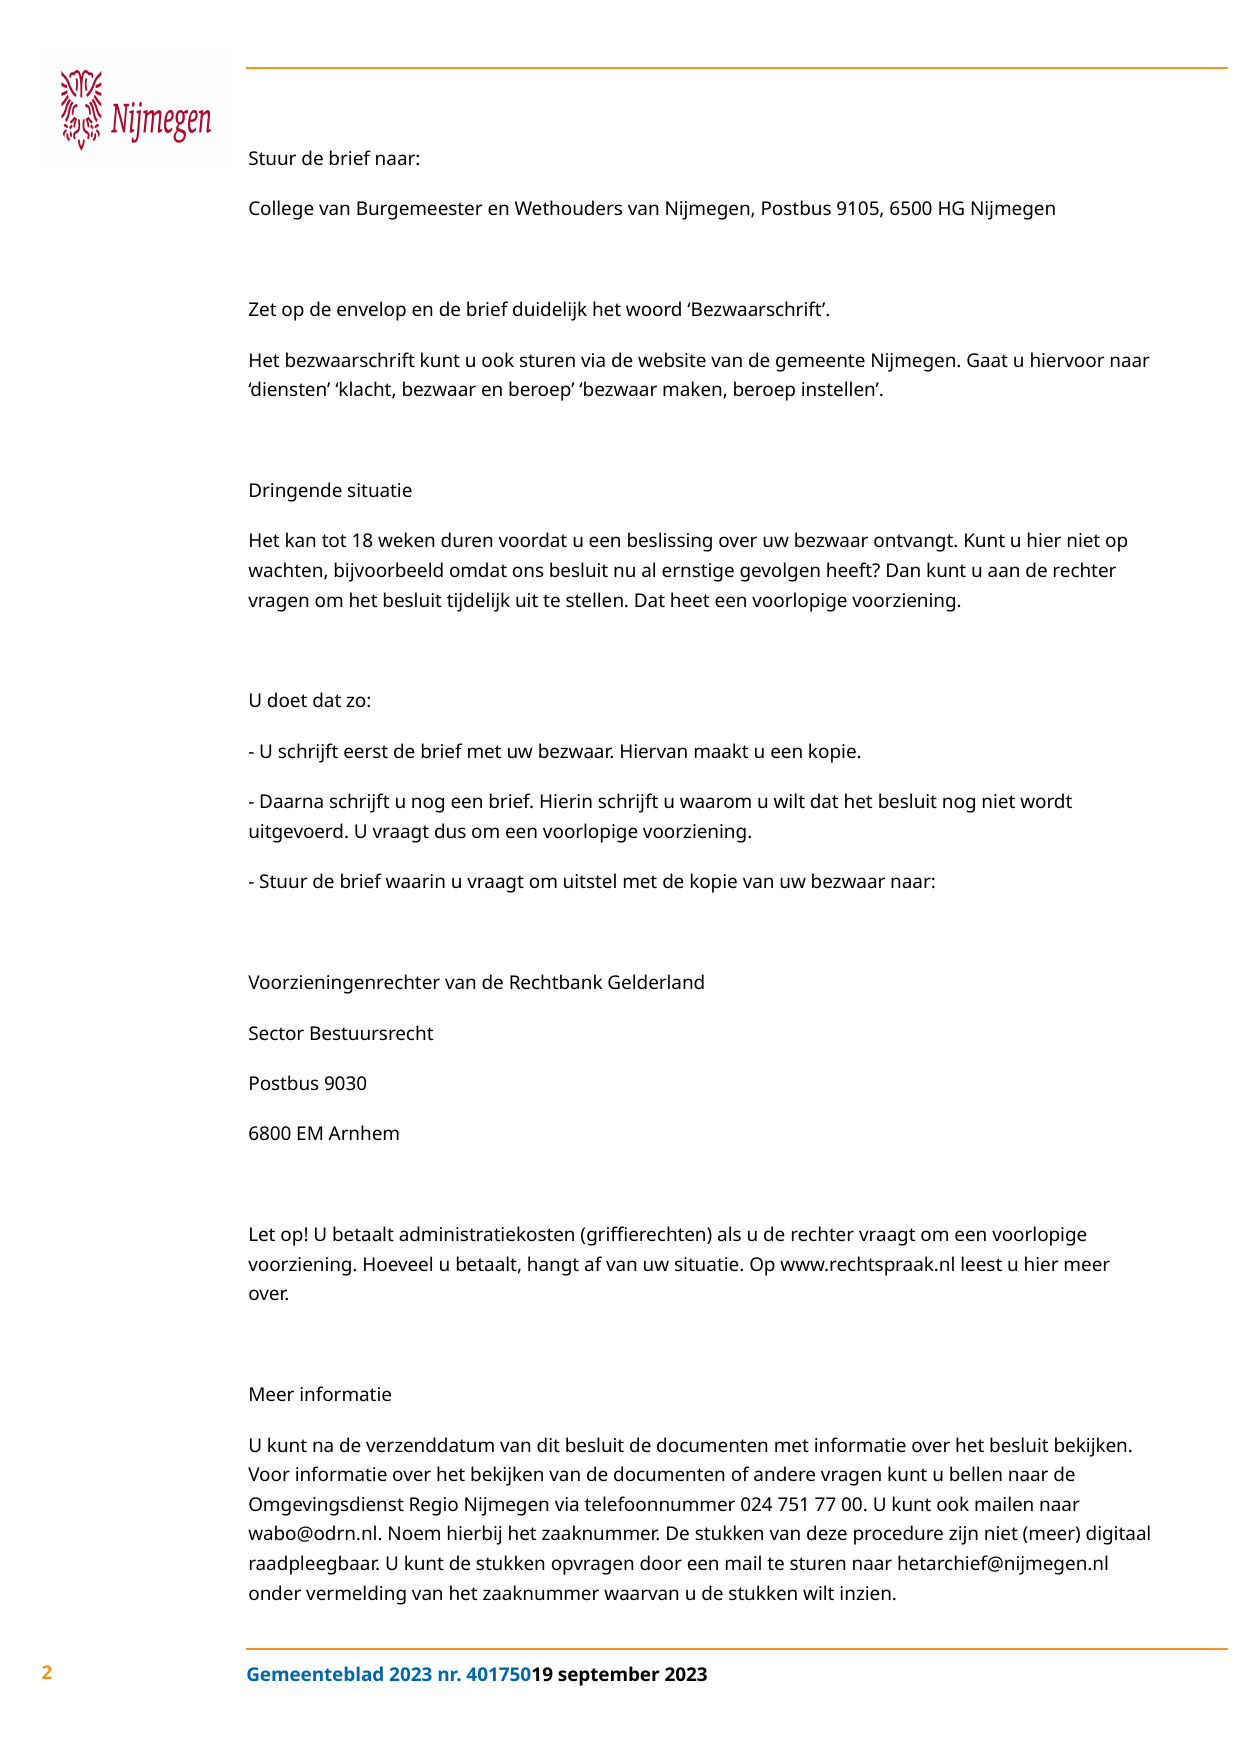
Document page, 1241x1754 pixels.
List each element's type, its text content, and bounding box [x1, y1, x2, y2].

text Zet op de envelop en de brief duidelijk het woord ‘Bezwaarschrift’. [248, 296, 1152, 322]
picture [41, 47, 231, 172]
text Het bezwaarschrift kunt u ook sturen via de website van de gemeente Nijmegen. Gaat u hiervoor naar ‘diensten’ ‘klacht, bezwaar en beroep’ ‘bezwaar maken, beroep instellen’. [248, 347, 1152, 402]
text Dringende situatie [248, 477, 1152, 503]
text Postbus 9030 [248, 1070, 1152, 1096]
text - Stuur de brief waarin u vraagt om uitstel met de kopie van uw bezwaar naar: [248, 868, 1152, 894]
text Meer informatie [248, 1381, 1152, 1407]
text - U schrijft eerst de brief met uw bezwaar. Hiervan maakt u een kopie. [248, 738, 1152, 764]
text Sector Bestuursrecht [248, 1020, 1152, 1046]
text Het kan tot 18 weken duren voordat u een beslissing over uw bezwaar ontvangt. Kunt u hier niet op wachten, bijvoorbeeld omdat ons besluit nu al ernstige gevolgen heeft? Dan kunt u aan de rechter vragen om het besluit tijdelijk uit te stellen. Dat heet een voorlopige voorziening. [248, 528, 1152, 613]
text Stuur de brief naar: [248, 145, 1152, 171]
text Let op! U betaalt administratiekosten (griffierechten) als u de rechter vraagt om een voorlopige voorziening. Hoeveel u betaalt, hangt af van uw situatie. Op www.rechtspraak.nl leest u hier meer over. [248, 1221, 1152, 1306]
text College van Burgemeester en Wethouders van Nijmegen, Postbus 9105, 6500 HG Nijmegen [248, 196, 1152, 221]
text 6800 EM Arnhem [248, 1121, 1152, 1146]
text U kunt na de verzenddatum van dit besluit de documenten met informatie over het besluit bekijken. Voor informatie over het bekijken van de documenten of andere vragen kunt u bellen naar de Omgevingsdienst Regio Nijmegen via telefoonnummer 024 751 77 00. U kunt ook mailen naar wabo@odrn.nl. Noem hierbij het zaaknummer. De stukken van deze procedure zijn niet (meer) digitaal raadpleegbaar. U kunt de stukken opvragen door een mail te sturen naar hetarchief@nijmegen.nl onder vermelding van het zaaknummer waarvan u de stukken wilt inzien. [248, 1432, 1152, 1606]
text U doet dat zo: [248, 688, 1152, 713]
text Voorzieningenrechter van de Rechtbank Gelderland [248, 969, 1152, 995]
text - Daarna schrijft u nog een brief. Hierin schrijft u waarom u wilt dat het besluit nog niet wordt uitgevoerd. U vraagt dus om een voorlopige voorziening. [248, 788, 1152, 844]
